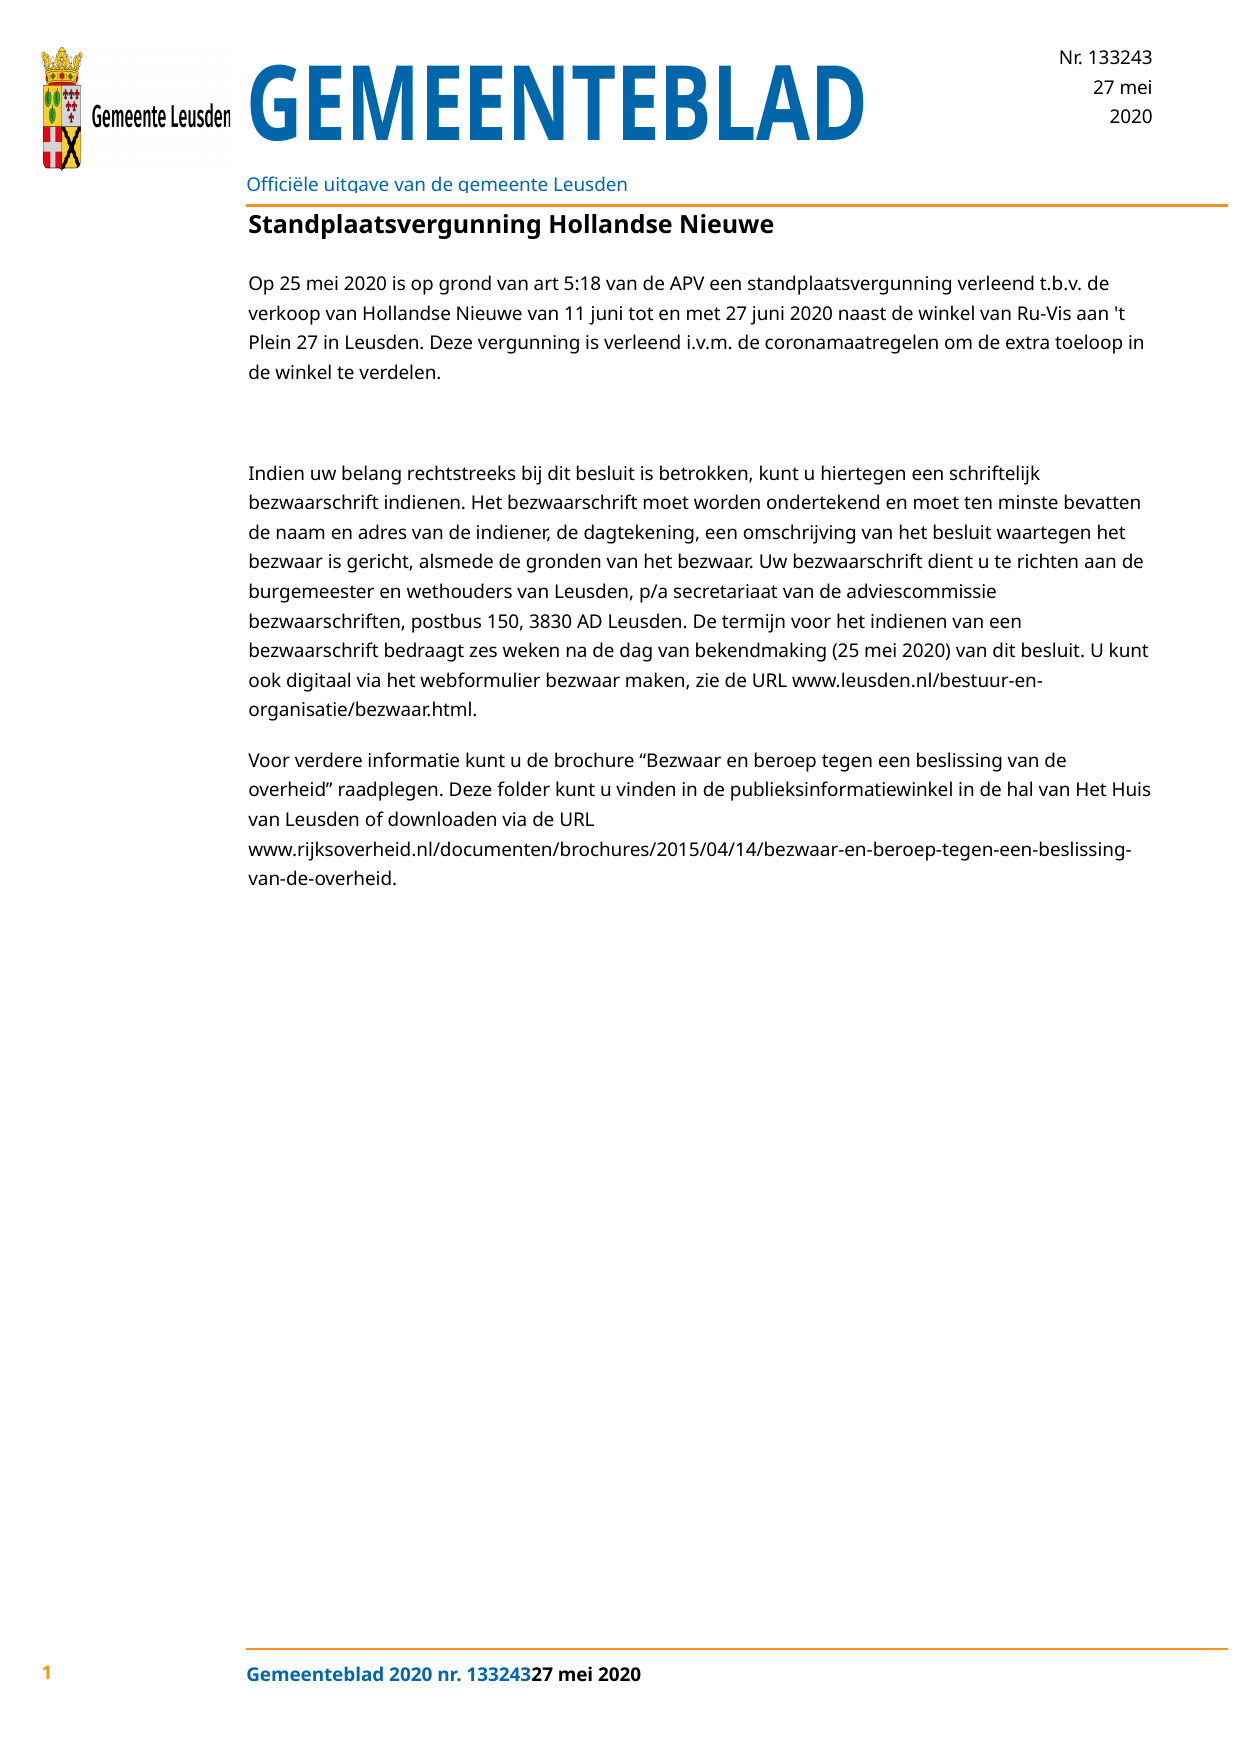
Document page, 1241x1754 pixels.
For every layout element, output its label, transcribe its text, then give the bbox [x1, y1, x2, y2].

text Op 25 mei 2020 is op grond van art 5:18 van de APV een standplaatsvergunning verleend t.b.v. de verkoop van Hollandse Nieuwe van 11 juni tot en met 27 juni 2020 naast de winkel van Ru-Vis aan 't Plein 27 in Leusden. Deze vergunning is verleend i.v.m. de coronamaatregelen om de extra toeloop in de winkel te verdelen. [248, 270, 1152, 385]
picture [41, 47, 231, 172]
text Standplaatsvergunning Hollandse Nieuwe [248, 207, 1152, 241]
text Indien uw belang rechtstreeks bij dit besluit is betrokken, kunt u hiertegen een schriftelijk bezwaarschrift indienen. Het bezwaarschrift moet worden ondertekend en moet ten minste bevatten de naam en adres van de indiener, de dagtekening, een omschrijving van het besluit waartegen het bezwaar is gericht, alsmede de gronden van het bezwaar. Uw bezwaarschrift dient u te richten aan de burgemeester en wethouders van Leusden, p/a secretariaat van de adviescommissie bezwaarschriften, postbus 150, 3830 AD Leusden. De termijn voor het indienen van een bezwaarschrift bedraagt zes weken na de dag van bekendmaking (25 mei 2020) van dit besluit. U kunt ook digitaal via het webformulier bezwaar maken, zie de URL www.leusden.nl/bestuur-en-organisatie/bezwaar.html. [248, 460, 1152, 722]
text Voor verdere informatie kunt u de brochure “Bezwaar en beroep tegen een beslissing van de overheid” raadplegen. Deze folder kunt u vinden in de publieksinformatiewinkel in de hal van Het Huis van Leusden of downloaden via de URL www.rijksoverheid.nl/documenten/brochures/2015/04/14/bezwaar-en-beroep-tegen-een-beslissing-van-de-overheid. [248, 747, 1152, 891]
